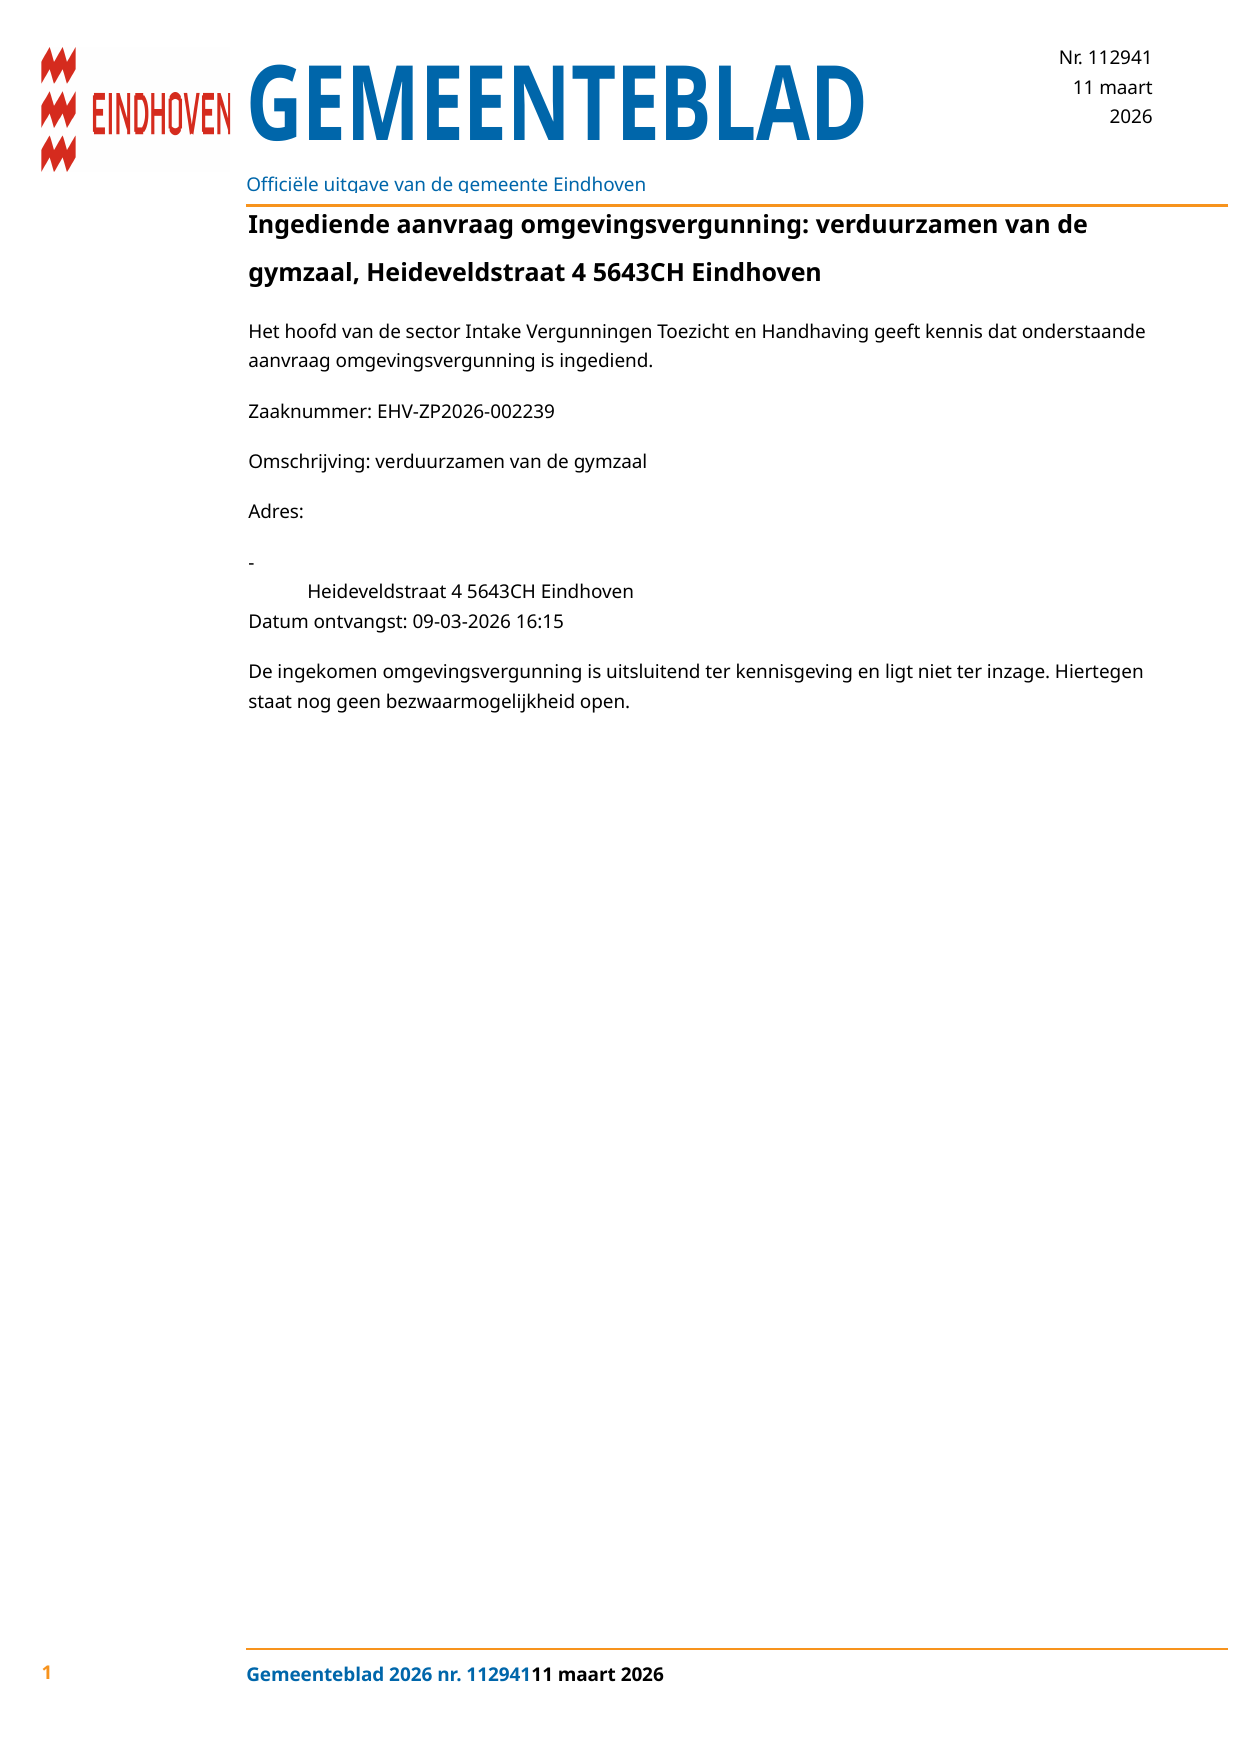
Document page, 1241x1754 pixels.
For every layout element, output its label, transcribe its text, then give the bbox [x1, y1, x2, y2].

text Omschrijving: verduurzamen van de gymzaal [248, 448, 1152, 474]
picture [41, 47, 231, 172]
text Adres: [248, 499, 1152, 524]
list Heideveldstraat 4 5643CH Eindhoven [248, 579, 1152, 604]
text Zaaknummer: EHV-ZP2026-002239 [248, 398, 1152, 424]
text Het hoofd van de sector Intake Vergunningen Toezicht en Handhaving geeft kennis dat onderstaande aanvraag omgevingsvergunning is ingediend. [248, 318, 1152, 373]
text Datum ontvangst: 09-03-2026 16:15 [248, 608, 1152, 634]
text De ingekomen omgevingsvergunning is uitsluitend ter kennisgeving en ligt niet ter inzage. Hiertegen staat nog geen bezwaarmogelijkheid open. [248, 659, 1152, 714]
text Ingediende aanvraag omgevingsvergunning: verduurzamen van de gymzaal, Heideveldstraat 4 5643CH Eindhoven [248, 207, 1152, 288]
